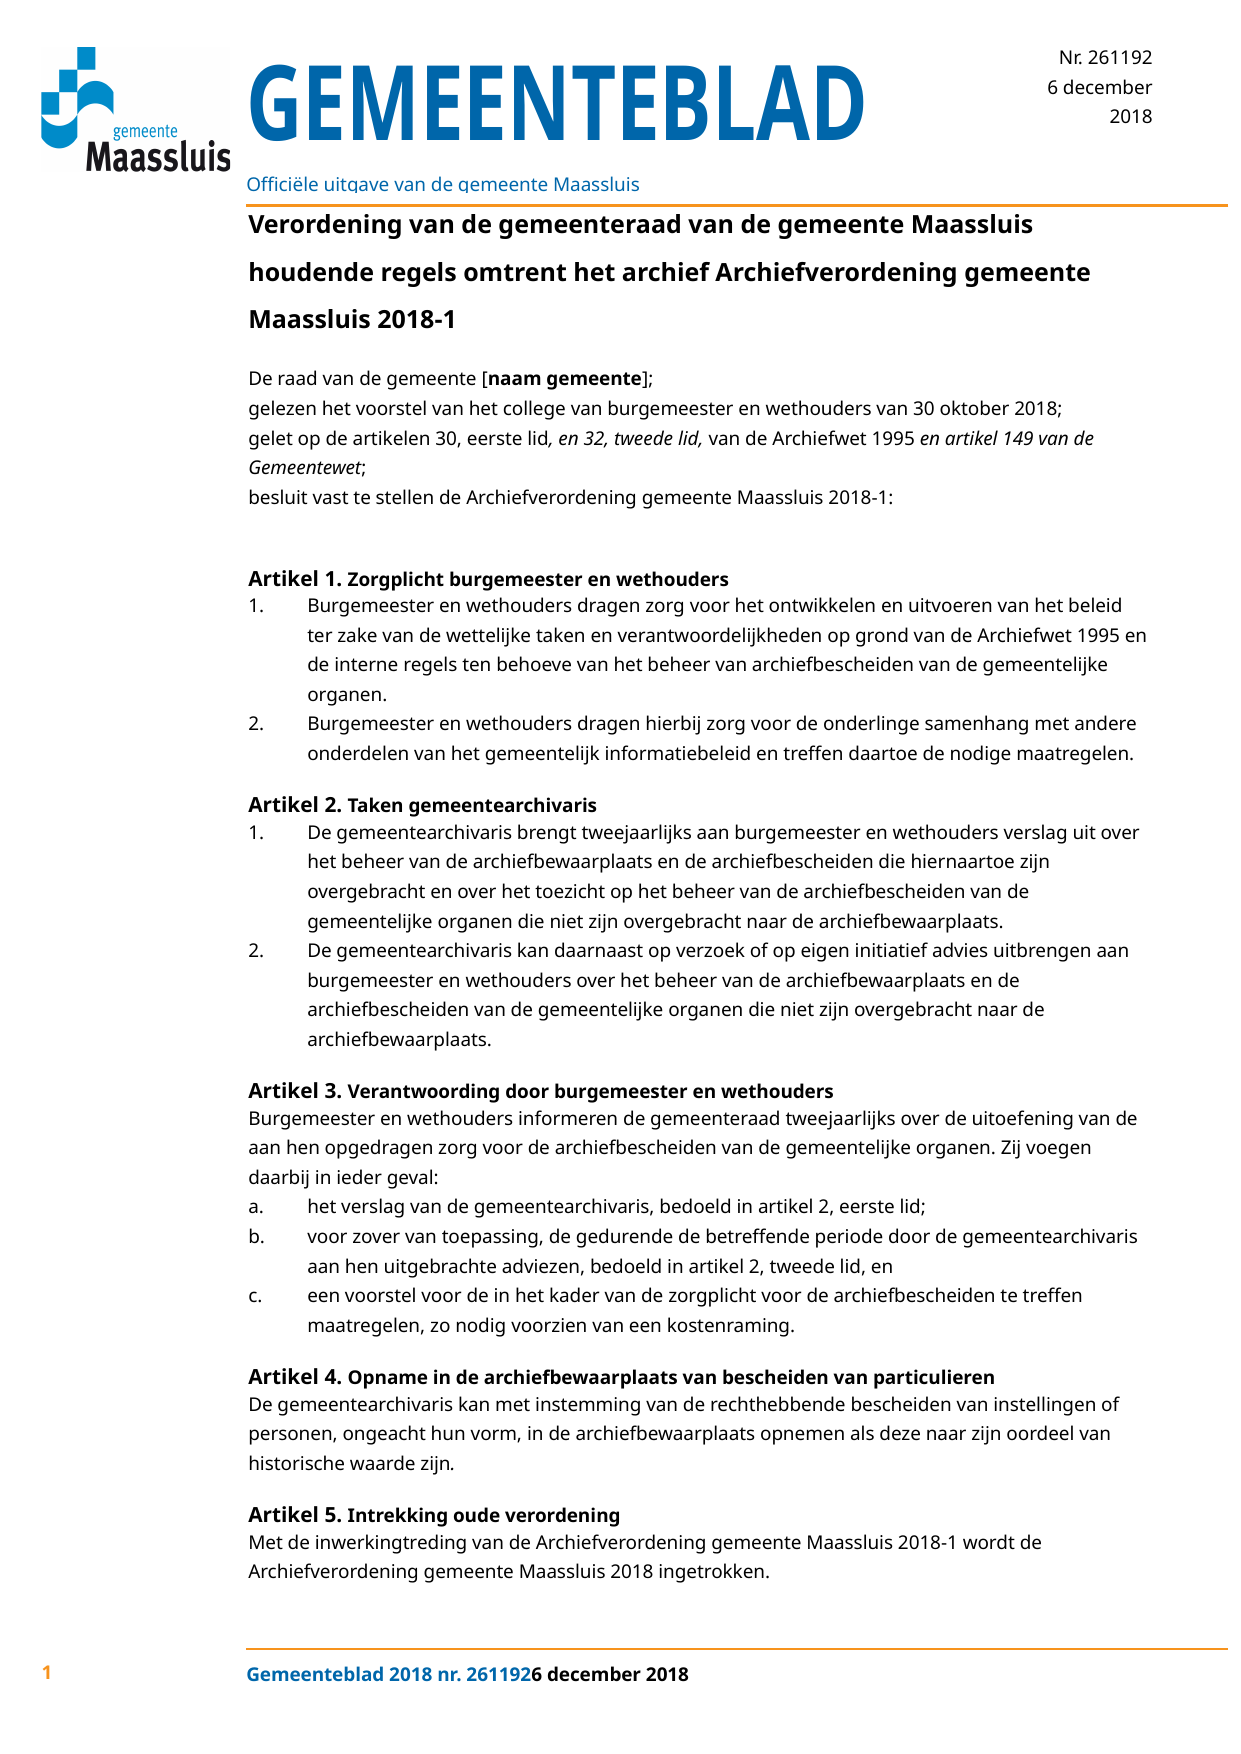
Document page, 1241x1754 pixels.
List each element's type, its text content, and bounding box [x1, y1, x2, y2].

list het verslag van de gemeentearchivaris, bedoeld in artikel 2, eerste lid; [248, 1194, 1152, 1219]
picture [41, 47, 231, 172]
text De raad van de gemeente [naam gemeente]; [248, 366, 1152, 391]
text Verordening van de gemeenteraad van de gemeente Maassluis houdende regels omtrent het archief Archiefverordening gemeente Maassluis 2018-1 [248, 207, 1152, 336]
list een voorstel voor de in het kader van de zorgplicht voor de archiefbescheiden te treffen maatregelen, zo nodig voorzien van een kostenraming. [248, 1282, 1152, 1338]
text Artikel 4. Opname in de archiefbewaarplaats van bescheiden van particulieren [248, 1362, 1152, 1391]
text Met de inwerkingtreding van de Archiefverordening gemeente Maassluis 2018-1 wordt de Archiefverordening gemeente Maassluis 2018 ingetrokken. [248, 1529, 1152, 1584]
list De gemeentearchivaris brengt tweejaarlijks aan burgemeester en wethouders verslag uit over het beheer van de archiefbewaarplaats en de archiefbescheiden die hiernaartoe zijn overgebracht en over het toezicht op het beheer van de archiefbescheiden van de gemeentelijke organen die niet zijn overgebracht naar de archiefbewaarplaats. [248, 819, 1152, 933]
text De gemeentearchivaris kan met instemming van de rechthebbende bescheiden van instellingen of personen, ongeacht hun vorm, in de archiefbewaarplaats opnemen als deze naar zijn oordeel van historische waarde zijn. [248, 1391, 1152, 1476]
list voor zover van toepassing, de gedurende de betreffende periode door de gemeentearchivaris aan hen uitgebrachte adviezen, bedoeld in artikel 2, tweede lid, en [248, 1223, 1152, 1279]
list Burgemeester en wethouders dragen hierbij zorg voor de onderlinge samenhang met andere onderdelen van het gemeentelijk informatiebeleid en treffen daartoe de nodige maatregelen. [248, 711, 1152, 766]
text Burgemeester en wethouders informeren de gemeenteraad tweejaarlijks over de uitoefening van de aan hen opgedragen zorg voor de archiefbescheiden van de gemeentelijke organen. Zij voegen daarbij in ieder geval: [248, 1105, 1152, 1190]
text Artikel 3. Verantwoording door burgemeester en wethouders [248, 1077, 1152, 1105]
text gelet op de artikelen 30, eerste lid, en 32, tweede lid, van de Archiefwet 1995 en artikel 149 van de Gemeentewet; [248, 425, 1152, 480]
text Artikel 1. Zorgplicht burgemeester en wethouders [248, 564, 1152, 592]
text gelezen het voorstel van het college van burgemeester en wethouders van 30 oktober 2018; [248, 395, 1152, 421]
list Burgemeester en wethouders dragen zorg voor het ontwikkelen en uitvoeren van het beleid ter zake van de wettelijke taken en verantwoordelijkheden op grond van de Archiefwet 1995 en de interne regels ten behoeve van het beheer van archiefbescheiden van de gemeentelijke organen. [248, 592, 1152, 707]
picture [41, 47, 77, 92]
text Artikel 5. Intrekking oude verordening [248, 1501, 1152, 1529]
text besluit vast te stellen de Archiefverordening gemeente Maassluis 2018-1: [248, 484, 1152, 509]
text Artikel 2. Taken gemeentearchivaris [248, 791, 1152, 819]
list De gemeentearchivaris kan daarnaast op verzoek of op eigen initiatief advies uitbrengen aan burgemeester en wethouders over het beheer van de archiefbewaarplaats en de archiefbescheiden van de gemeentelijke organen die niet zijn overgebracht naar de archiefbewaarplaats. [248, 937, 1152, 1052]
